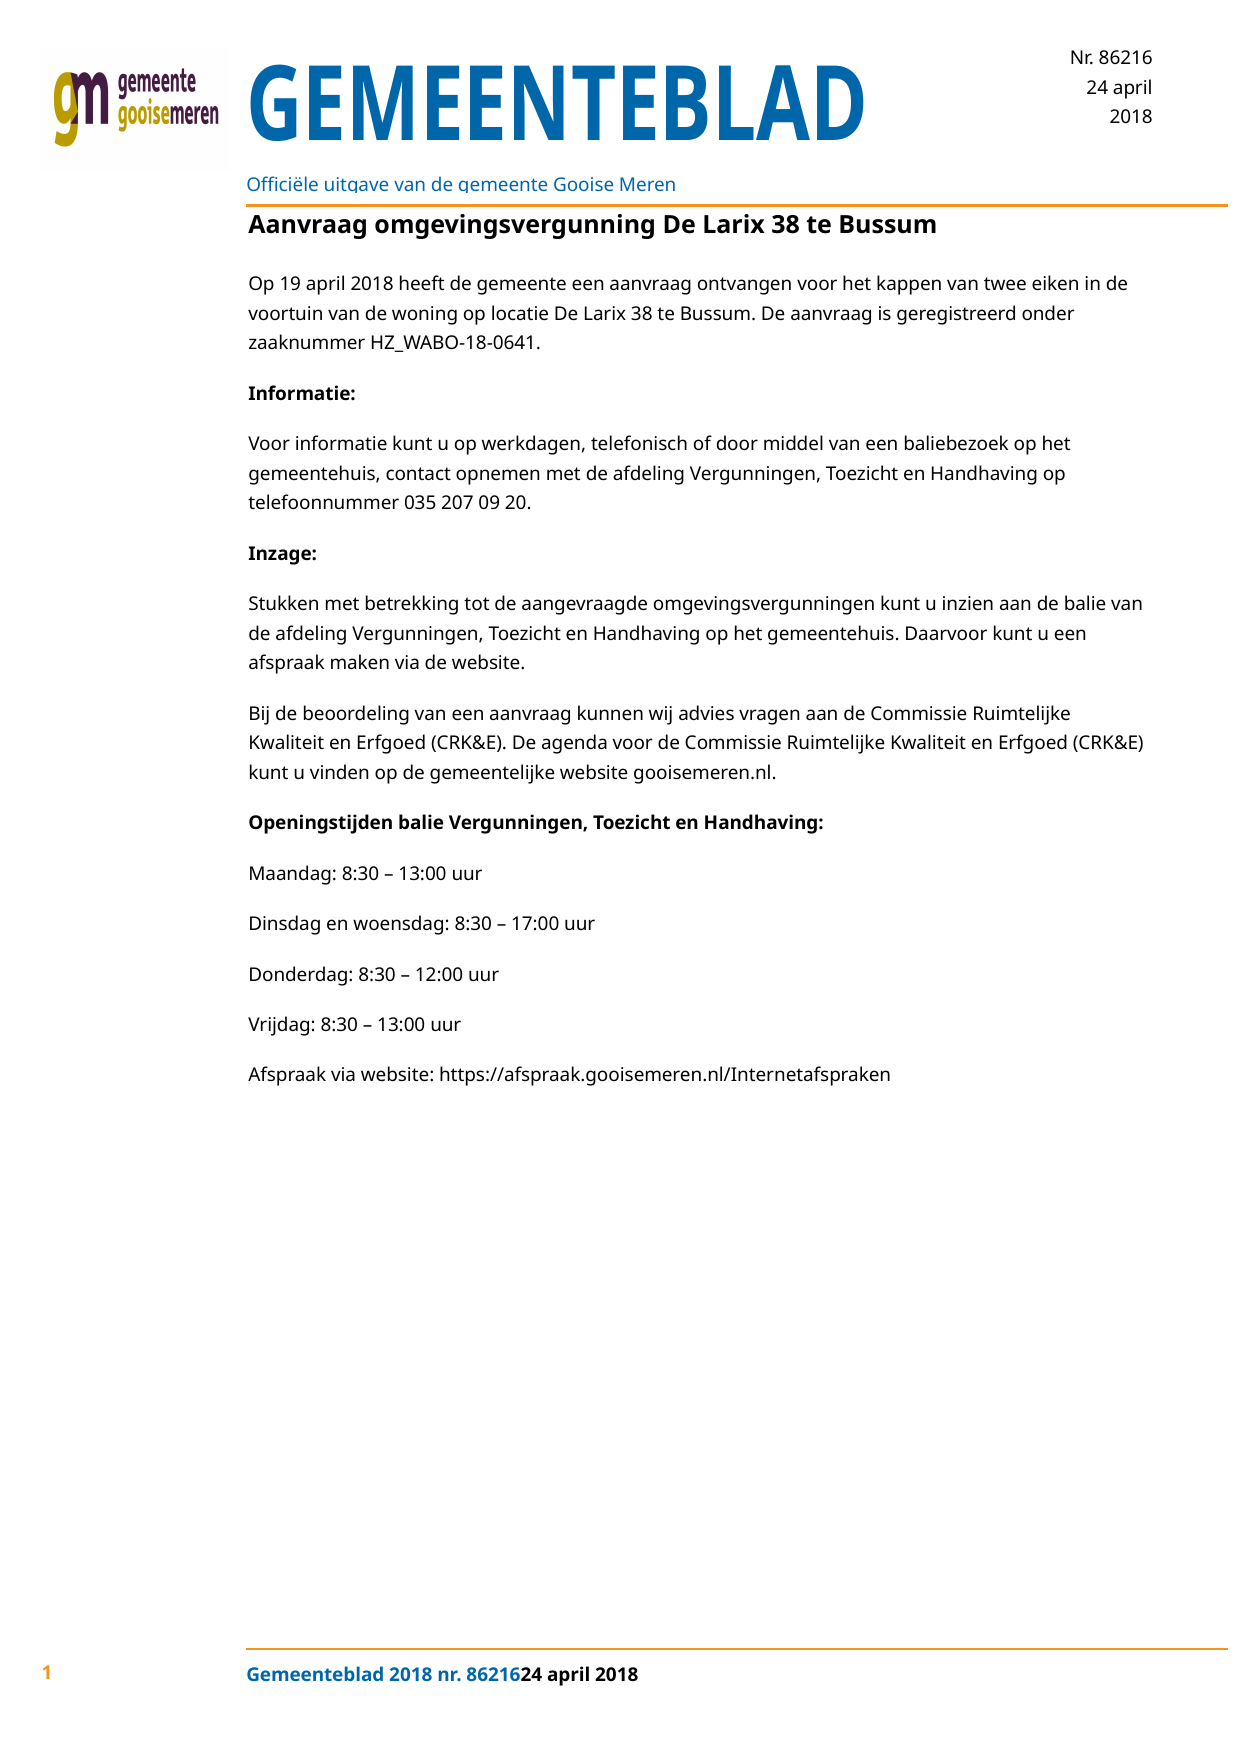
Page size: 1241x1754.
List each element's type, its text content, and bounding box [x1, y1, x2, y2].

text Afspraak via website: https://afspraak.gooisemeren.nl/Internetafspraken [248, 1062, 1152, 1087]
text Op 19 april 2018 heeft de gemeente een aanvraag ontvangen voor het kappen van twee eiken in de voortuin van de woning op locatie De Larix 38 te Bussum. De aanvraag is geregistreerd onder zaaknummer HZ_WABO-18-0641. [248, 270, 1152, 355]
text Vrijdag: 8:30 – 13:00 uur [248, 1011, 1152, 1037]
text Openingstijden balie Vergunningen, Toezicht en Handhaving: [248, 809, 1152, 835]
picture [41, 47, 231, 172]
text Maandag: 8:30 – 13:00 uur [248, 860, 1152, 886]
text Dinsdag en woensdag: 8:30 – 17:00 uur [248, 910, 1152, 936]
text Aanvraag omgevingsvergunning De Larix 38 te Bussum [248, 207, 1152, 241]
text Voor informatie kunt u op werkdagen, telefonisch of door middel van een baliebezoek op het gemeentehuis, contact opnemen met de afdeling Vergunningen, Toezicht en Handhaving op telefoonnummer 035 207 09 20. [248, 430, 1152, 515]
text Inzage: [248, 540, 1152, 566]
text Informatie: [248, 380, 1152, 406]
text Bij de beoordeling van een aanvraag kunnen wij advies vragen aan de Commissie Ruimtelijke Kwaliteit en Erfgoed (CRK&E). De agenda voor de Commissie Ruimtelijke Kwaliteit en Erfgoed (CRK&E) kunt u vinden op de gemeentelijke website gooisemeren.nl. [248, 700, 1152, 785]
text Donderdag: 8:30 – 12:00 uur [248, 961, 1152, 986]
text Stukken met betrekking tot de aangevraagde omgevingsvergunningen kunt u inzien aan de balie van de afdeling Vergunningen, Toezicht en Handhaving op het gemeentehuis. Daarvoor kunt u een afspraak maken via de website. [248, 590, 1152, 675]
